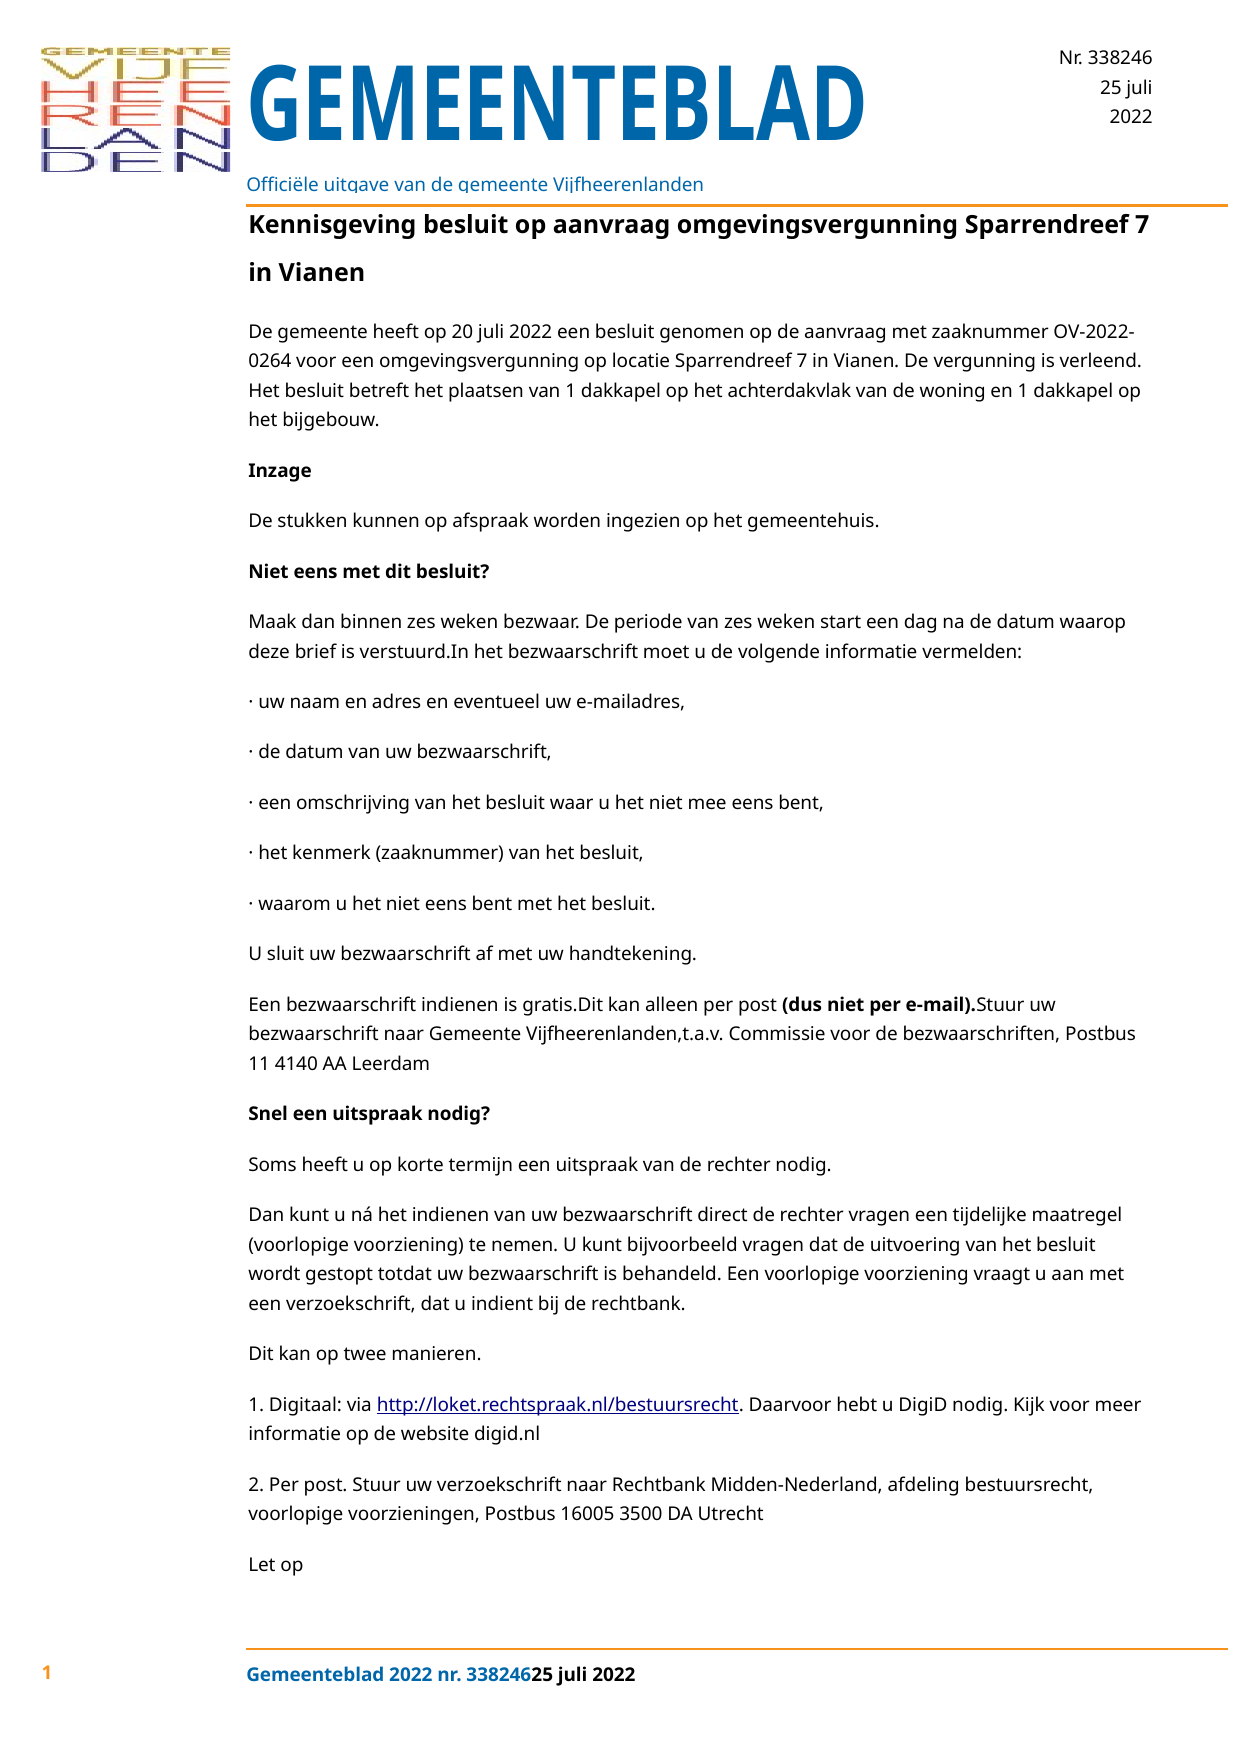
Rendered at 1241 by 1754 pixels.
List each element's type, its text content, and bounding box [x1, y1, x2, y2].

text U sluit uw bezwaarschrift af met uw handtekening. [248, 940, 1152, 966]
text 2. Per post. Stuur uw verzoekschrift naar Rechtbank Midden-Nederland, afdeling bestuursrecht, voorlopige voorzieningen, Postbus 16005 3500 DA Utrecht [248, 1471, 1152, 1526]
text De stukken kunnen op afspraak worden ingezien op het gemeentehuis. [248, 507, 1152, 533]
text Kennisgeving besluit op aanvraag omgevingsvergunning Sparrendreef 7 in Vianen [248, 207, 1152, 288]
text Let op [248, 1551, 1152, 1577]
text Inzage [248, 457, 1152, 483]
text Een bezwaarschrift indienen is gratis.Dit kan alleen per post (dus niet per e-mail).Stuur uw bezwaarschrift naar Gemeente Vijfheerenlanden,t.a.v. Commissie voor de bezwaarschriften, Postbus 11 4140 AA Leerdam [248, 991, 1152, 1076]
text Dan kunt u ná het indienen van uw bezwaarschrift direct de rechter vragen een tijdelijke maatregel (voorlopige voorziening) te nemen. U kunt bijvoorbeeld vragen dat de uitvoering van het besluit wordt gestopt totdat uw bezwaarschrift is behandeld. Een voorlopige voorziening vraagt u aan met een verzoekschrift, dat u indient bij de rechtbank. [248, 1201, 1152, 1316]
text · waarom u het niet eens bent met het besluit. [248, 890, 1152, 916]
text Maak dan binnen zes weken bezwaar. De periode van zes weken start een dag na de datum waarop deze brief is verstuurd.In het bezwaarschrift moet u de volgende informatie vermelden: [248, 608, 1152, 664]
text · het kenmerk (zaaknummer) van het besluit, [248, 839, 1152, 865]
text 1. Digitaal: via http://loket.rechtspraak.nl/bestuursrecht. Daarvoor hebt u DigiD nodig. Kijk voor meer informatie op de website digid.nl [248, 1391, 1152, 1446]
text Niet eens met dit besluit? [248, 558, 1152, 584]
text De gemeente heeft op 20 juli 2022 een besluit genomen op de aanvraag met zaaknummer OV-2022-0264 voor een omgevingsvergunning op locatie Sparrendreef 7 in Vianen. De vergunning is verleend. Het besluit betreft het plaatsen van 1 dakkapel op het achterdakvlak van de woning en 1 dakkapel op het bijgebouw. [248, 318, 1152, 432]
text Soms heeft u op korte termijn een uitspraak van de rechter nodig. [248, 1151, 1152, 1177]
text Snel een uitspraak nodig? [248, 1100, 1152, 1126]
text · uw naam en adres en eventueel uw e-mailadres, [248, 688, 1152, 714]
text · de datum van uw bezwaarschrift, [248, 739, 1152, 764]
text Dit kan op twee manieren. [248, 1340, 1152, 1366]
picture [41, 47, 231, 172]
text · een omschrijving van het besluit waar u het niet mee eens bent, [248, 789, 1152, 815]
